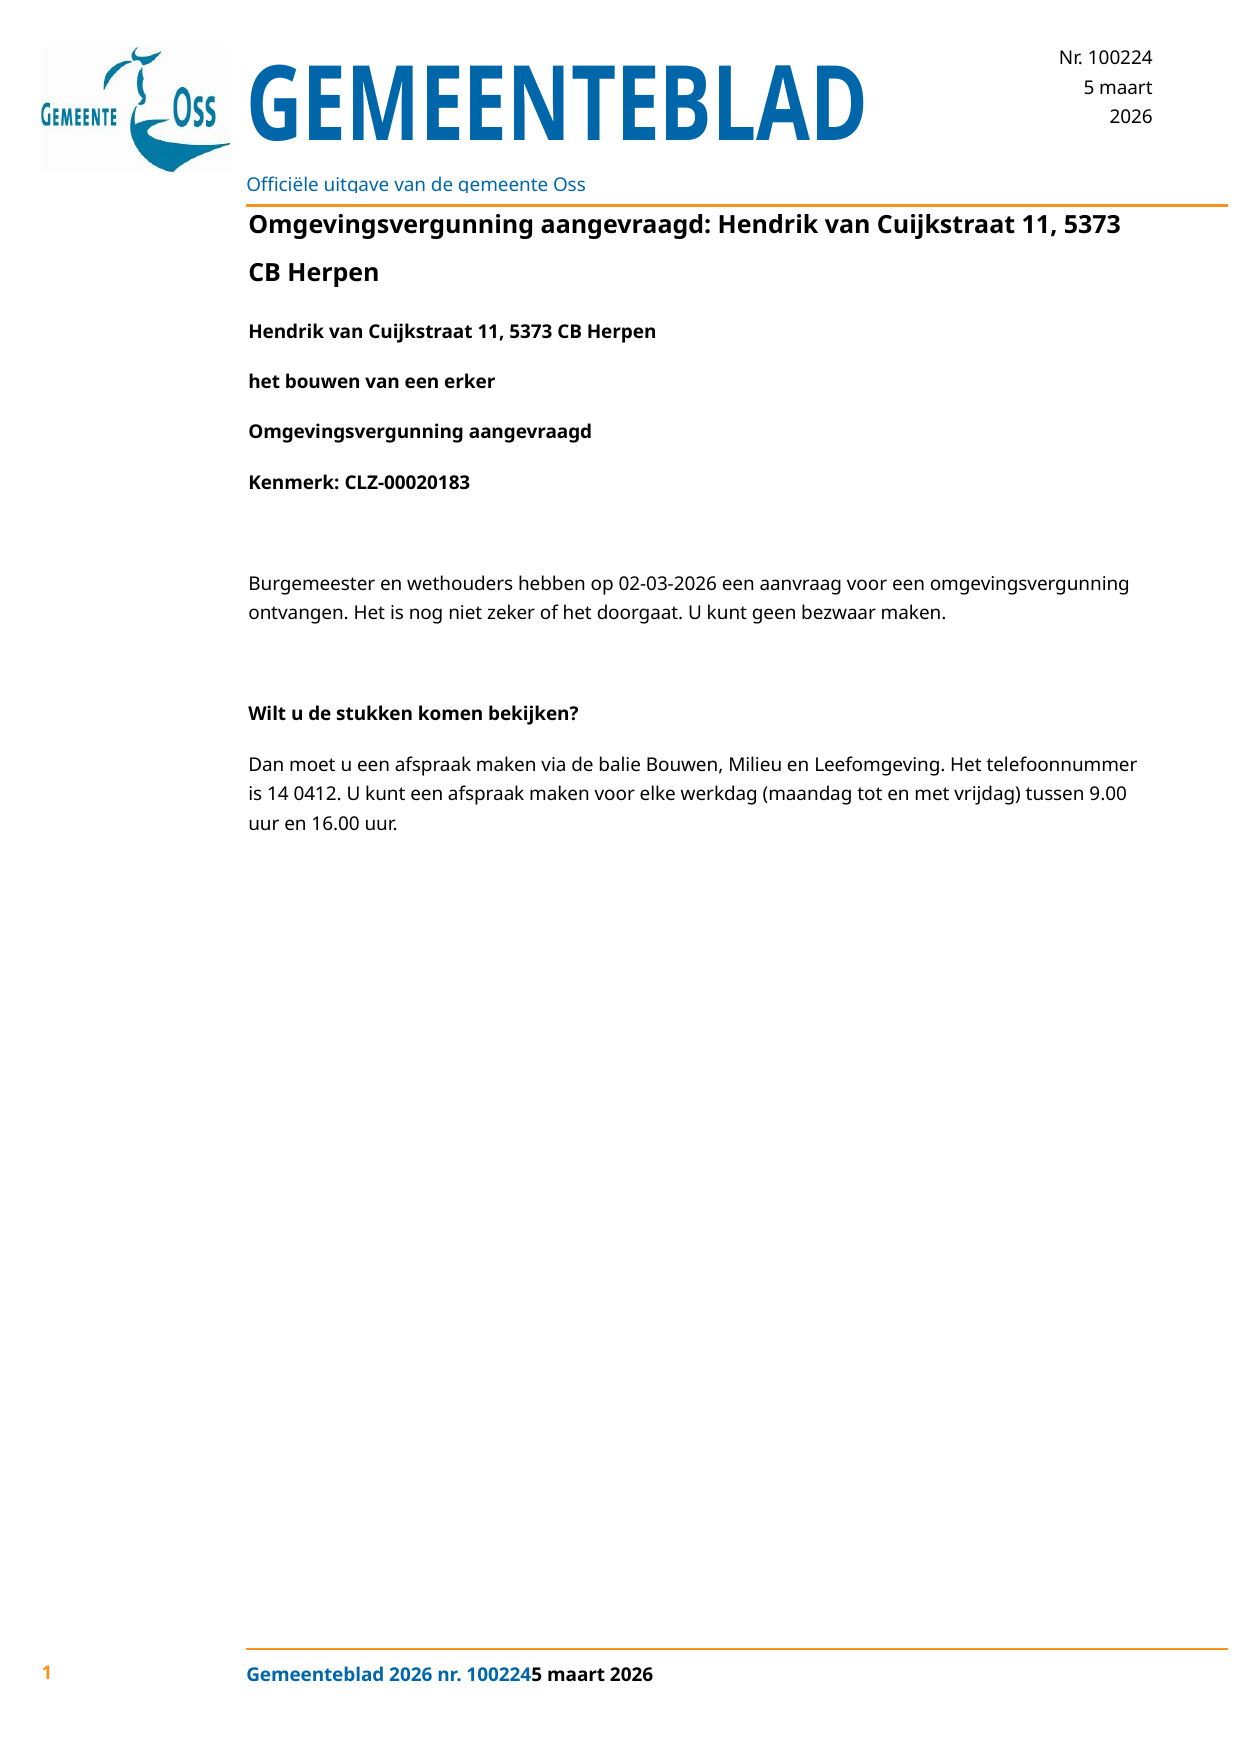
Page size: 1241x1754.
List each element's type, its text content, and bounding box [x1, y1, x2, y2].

text Kenmerk: CLZ-00020183 [248, 469, 1152, 495]
text Omgevingsvergunning aangevraagd: Hendrik van Cuijkstraat 11, 5373 CB Herpen [248, 207, 1152, 288]
text Burgemeester en wethouders hebben op 02-03-2026 een aanvraag voor een omgevingsvergunning ontvangen. Het is nog niet zeker of het doorgaat. U kunt geen bezwaar maken. [248, 570, 1152, 625]
text Dan moet u een afspraak maken via de balie Bouwen, Milieu en Leefomgeving. Het telefoonnummer is 14 0412. U kunt een afspraak maken voor elke werkdag (maandag tot en met vrijdag) tussen 9.00 uur en 16.00 uur. [248, 751, 1152, 836]
text Wilt u de stukken komen bekijken? [248, 700, 1152, 726]
picture [41, 47, 231, 172]
text Omgevingsvergunning aangevraagd [248, 419, 1152, 444]
text het bouwen van een erker [248, 368, 1152, 394]
text Hendrik van Cuijkstraat 11, 5373 CB Herpen [248, 318, 1152, 344]
